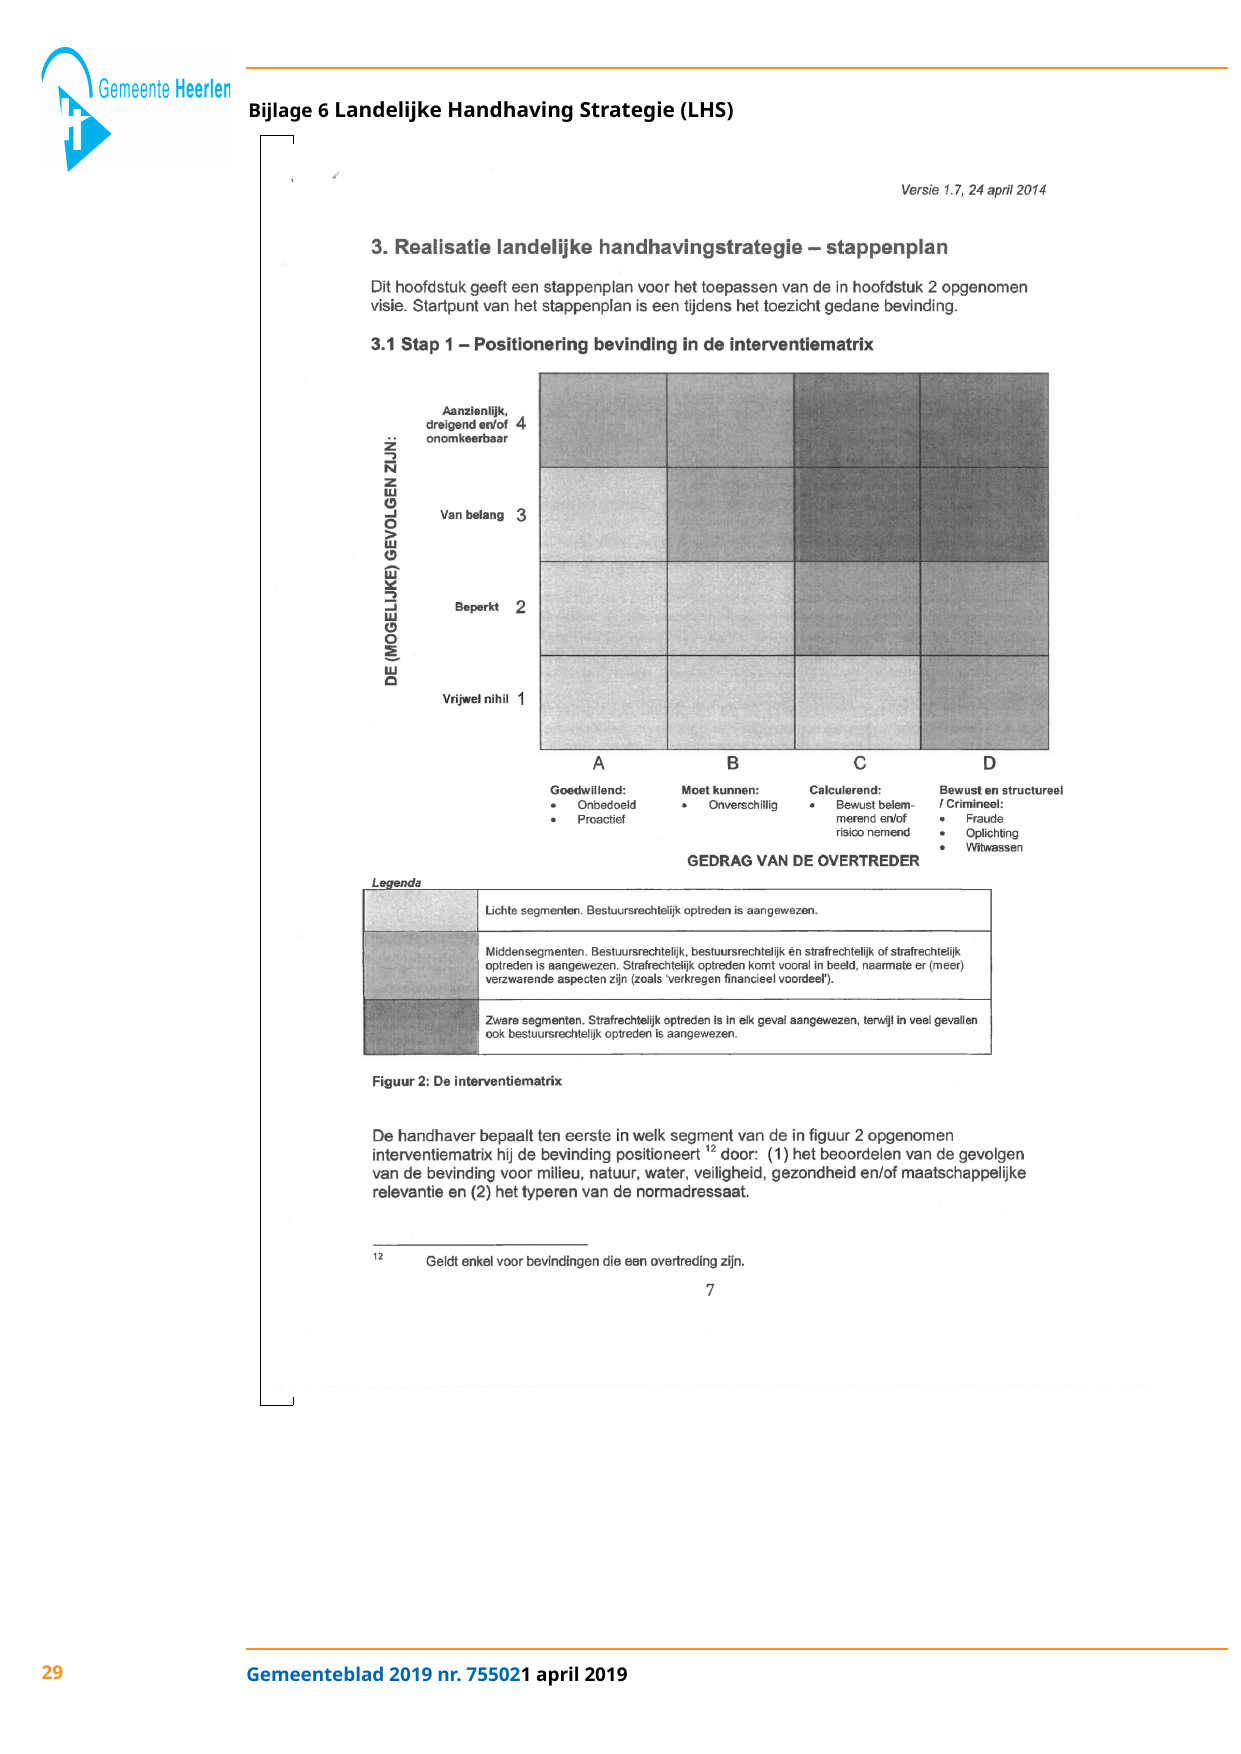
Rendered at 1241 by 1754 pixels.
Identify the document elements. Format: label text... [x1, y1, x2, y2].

picture [41, 47, 231, 172]
picture [268, 144, 1155, 1397]
text Bijlage 6 Landelijke Handhaving Strategie (LHS) [248, 95, 1152, 123]
picture [41, 47, 58, 70]
